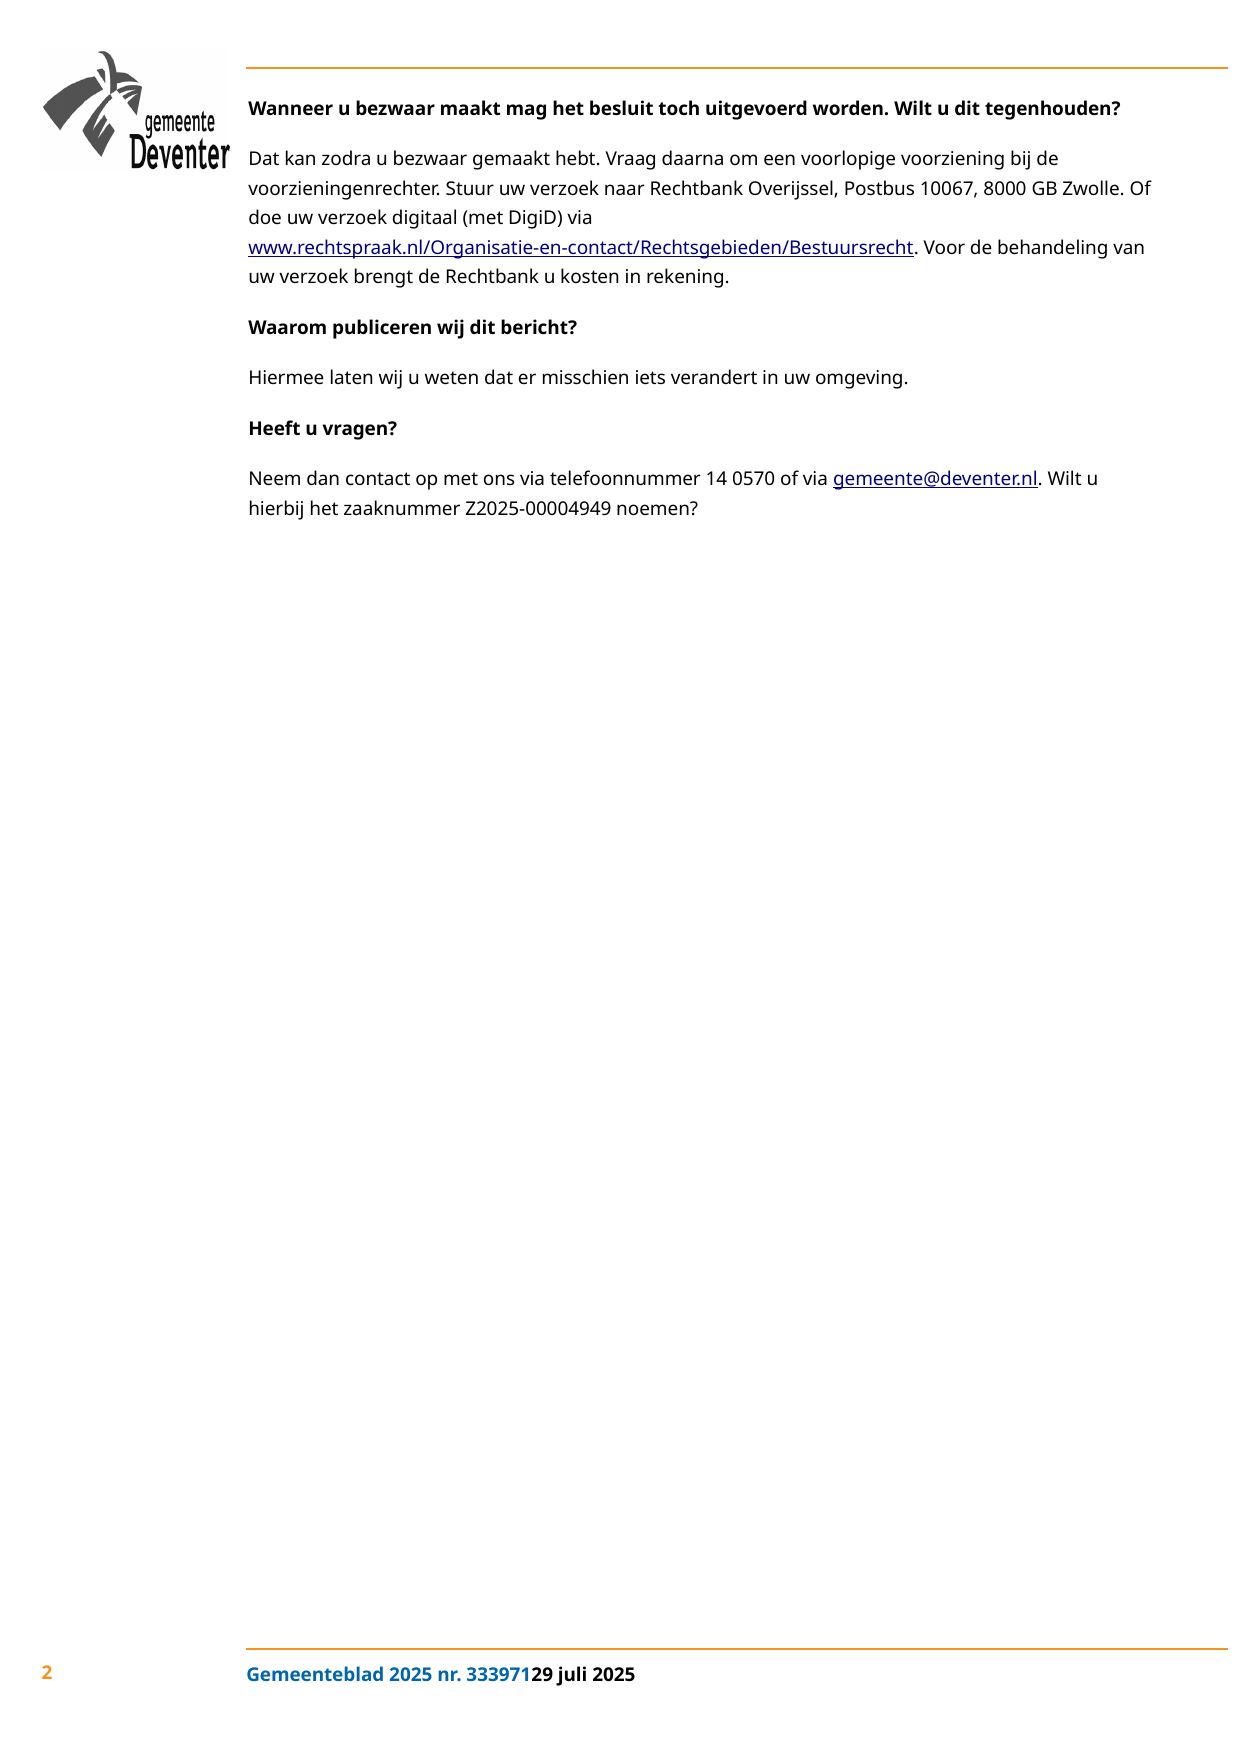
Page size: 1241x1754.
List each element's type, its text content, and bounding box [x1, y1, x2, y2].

text Wanneer u bezwaar maakt mag het besluit toch uitgevoerd worden. Wilt u dit tegenhouden? [248, 95, 1152, 121]
picture [41, 47, 231, 172]
text Hiermee laten wij u weten dat er misschien iets verandert in uw omgeving. [248, 364, 1152, 390]
text Waarom publiceren wij dit bericht? [248, 314, 1152, 340]
text Neem dan contact op met ons via telefoonnummer 14 0570 of via gemeente@deventer.nl. Wilt u hierbij het zaaknummer Z2025-00004949 noemen? [248, 465, 1152, 521]
text Dat kan zodra u bezwaar gemaakt hebt. Vraag daarna om een voorlopige voorziening bij de voorzieningenrechter. Stuur uw verzoek naar Rechtbank Overijssel, Postbus 10067, 8000 GB Zwolle. Of doe uw verzoek digitaal (met DigiD) via www.rechtspraak.nl/Organisatie-en-contact/Rechtsgebieden/Bestuursrecht. Voor de behandeling van uw verzoek brengt de Rechtbank u kosten in rekening. [248, 145, 1152, 289]
text Heeft u vragen? [248, 415, 1152, 441]
